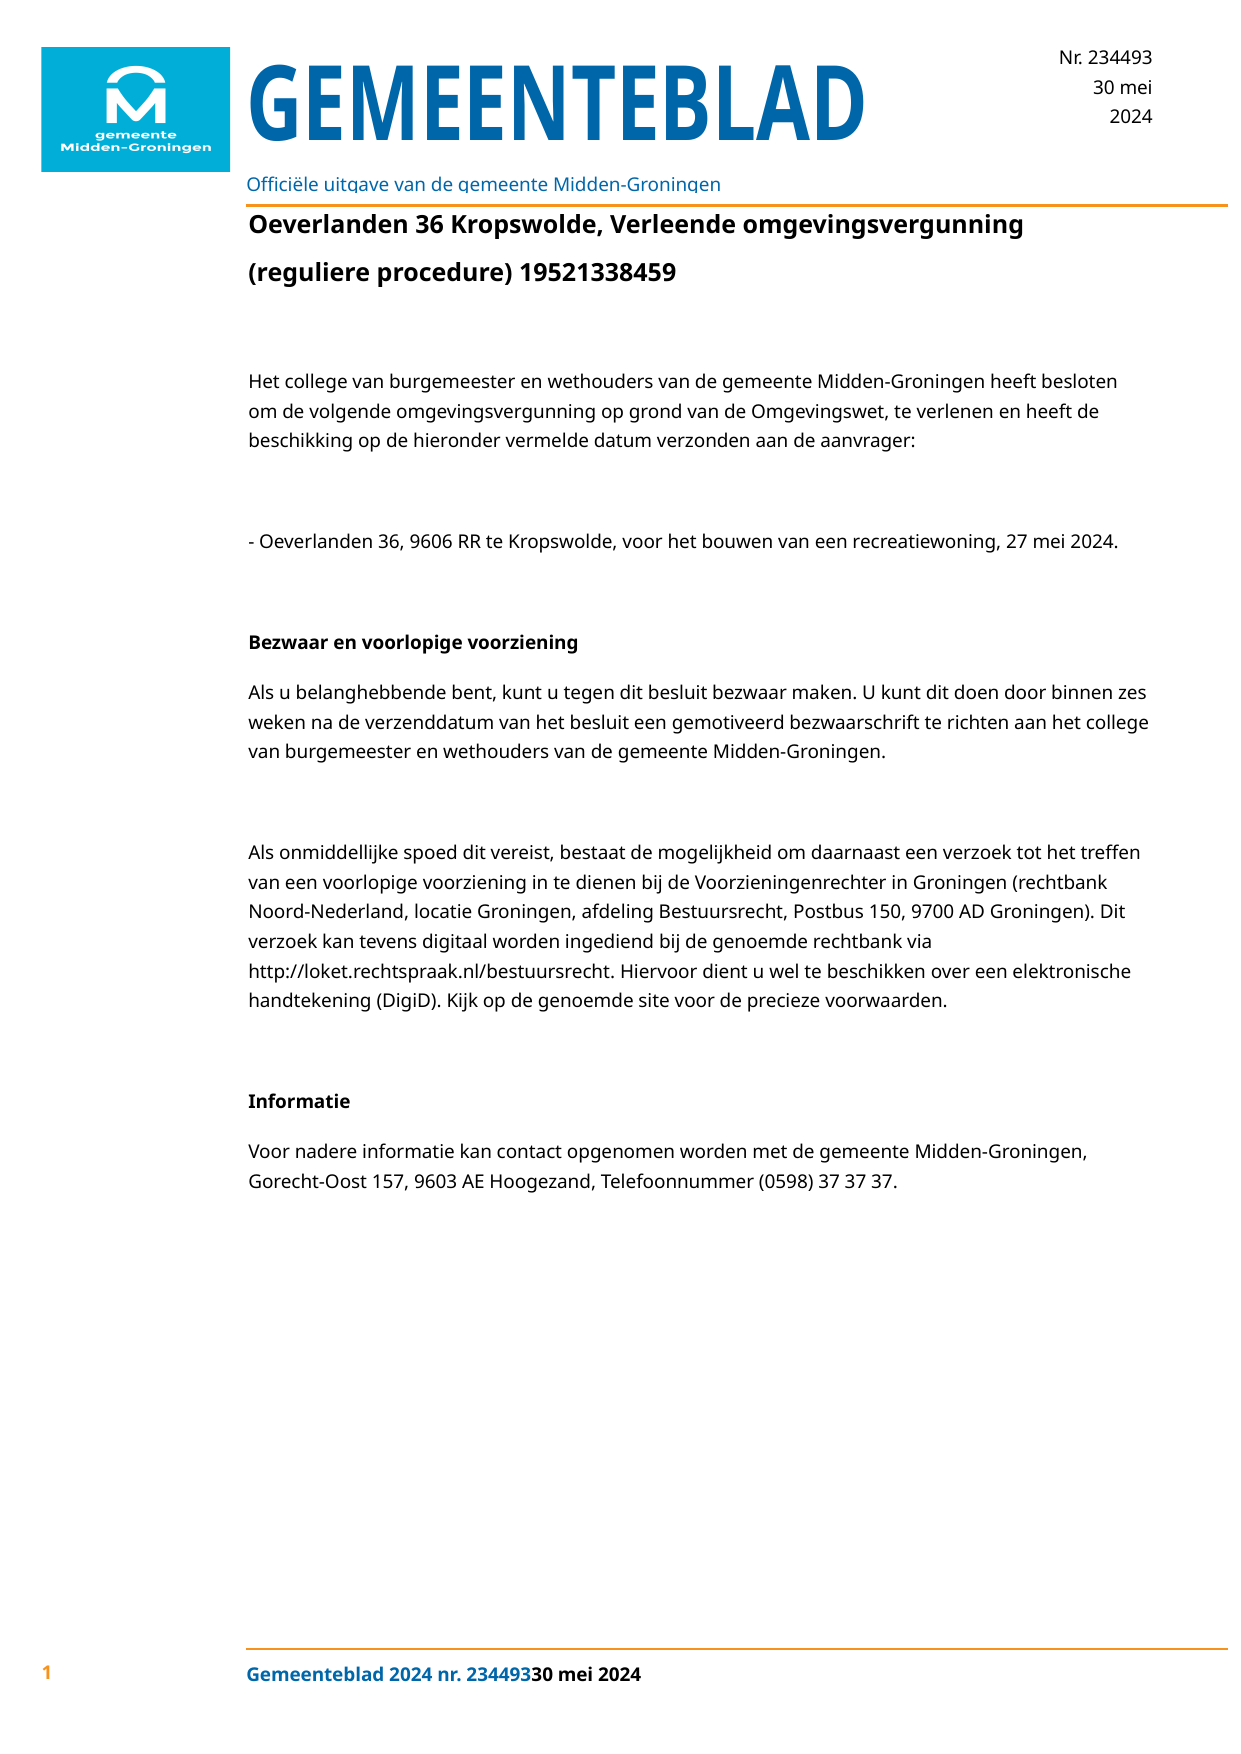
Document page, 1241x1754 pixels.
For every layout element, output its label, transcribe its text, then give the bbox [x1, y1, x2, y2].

text Voor nadere informatie kan contact opgenomen worden met de gemeente Midden-Groningen, Gorecht-Oost 157, 9603 AE Hoogezand, Telefoonnummer (0598) 37 37 37. [248, 1139, 1152, 1194]
text Als onmiddellijke spoed dit vereist, bestaat de mogelijkheid om daarnaast een verzoek tot het treffen van een voorlopige voorziening in te dienen bij de Voorzieningenrechter in Groningen (rechtbank Noord-Nederland, locatie Groningen, afdeling Bestuursrecht, Postbus 150, 9700 AD Groningen). Dit verzoek kan tevens digitaal worden ingediend bij de genoemde rechtbank via http://loket.rechtspraak.nl/bestuursrecht. Hiervoor dient u wel te beschikken over een elektronische handtekening (DigiD). Kijk op de genoemde site voor de precieze voorwaarden. [248, 839, 1152, 1013]
text - Oeverlanden 36, 9606 RR te Kropswolde, voor het bouwen van een recreatiewoning, 27 mei 2024. [248, 528, 1152, 554]
picture [108, 66, 164, 82]
picture [107, 89, 165, 122]
text Bezwaar en voorlopige voorziening [248, 629, 1152, 655]
text Informatie [248, 1088, 1152, 1114]
text Het college van burgemeester en wethouders van de gemeente Midden-Groningen heeft besloten om de volgende omgevingsvergunning op grond van de Omgevingswet, te verlenen en heeft de beschikking op de hieronder vermelde datum verzonden aan de aanvrager: [248, 368, 1152, 453]
text Als u belanghebbende bent, kunt u tegen dit besluit bezwaar maken. U kunt dit doen door binnen zes weken na de verzenddatum van het besluit een gemotiveerd bezwaarschrift te richten aan het college van burgemeester en wethouders van de gemeente Midden-Groningen. [248, 679, 1152, 764]
picture [184, 146, 190, 153]
text Oeverlanden 36 Kropswolde, Verleende omgevingsvergunning (reguliere procedure) 19521338459 [248, 207, 1152, 288]
